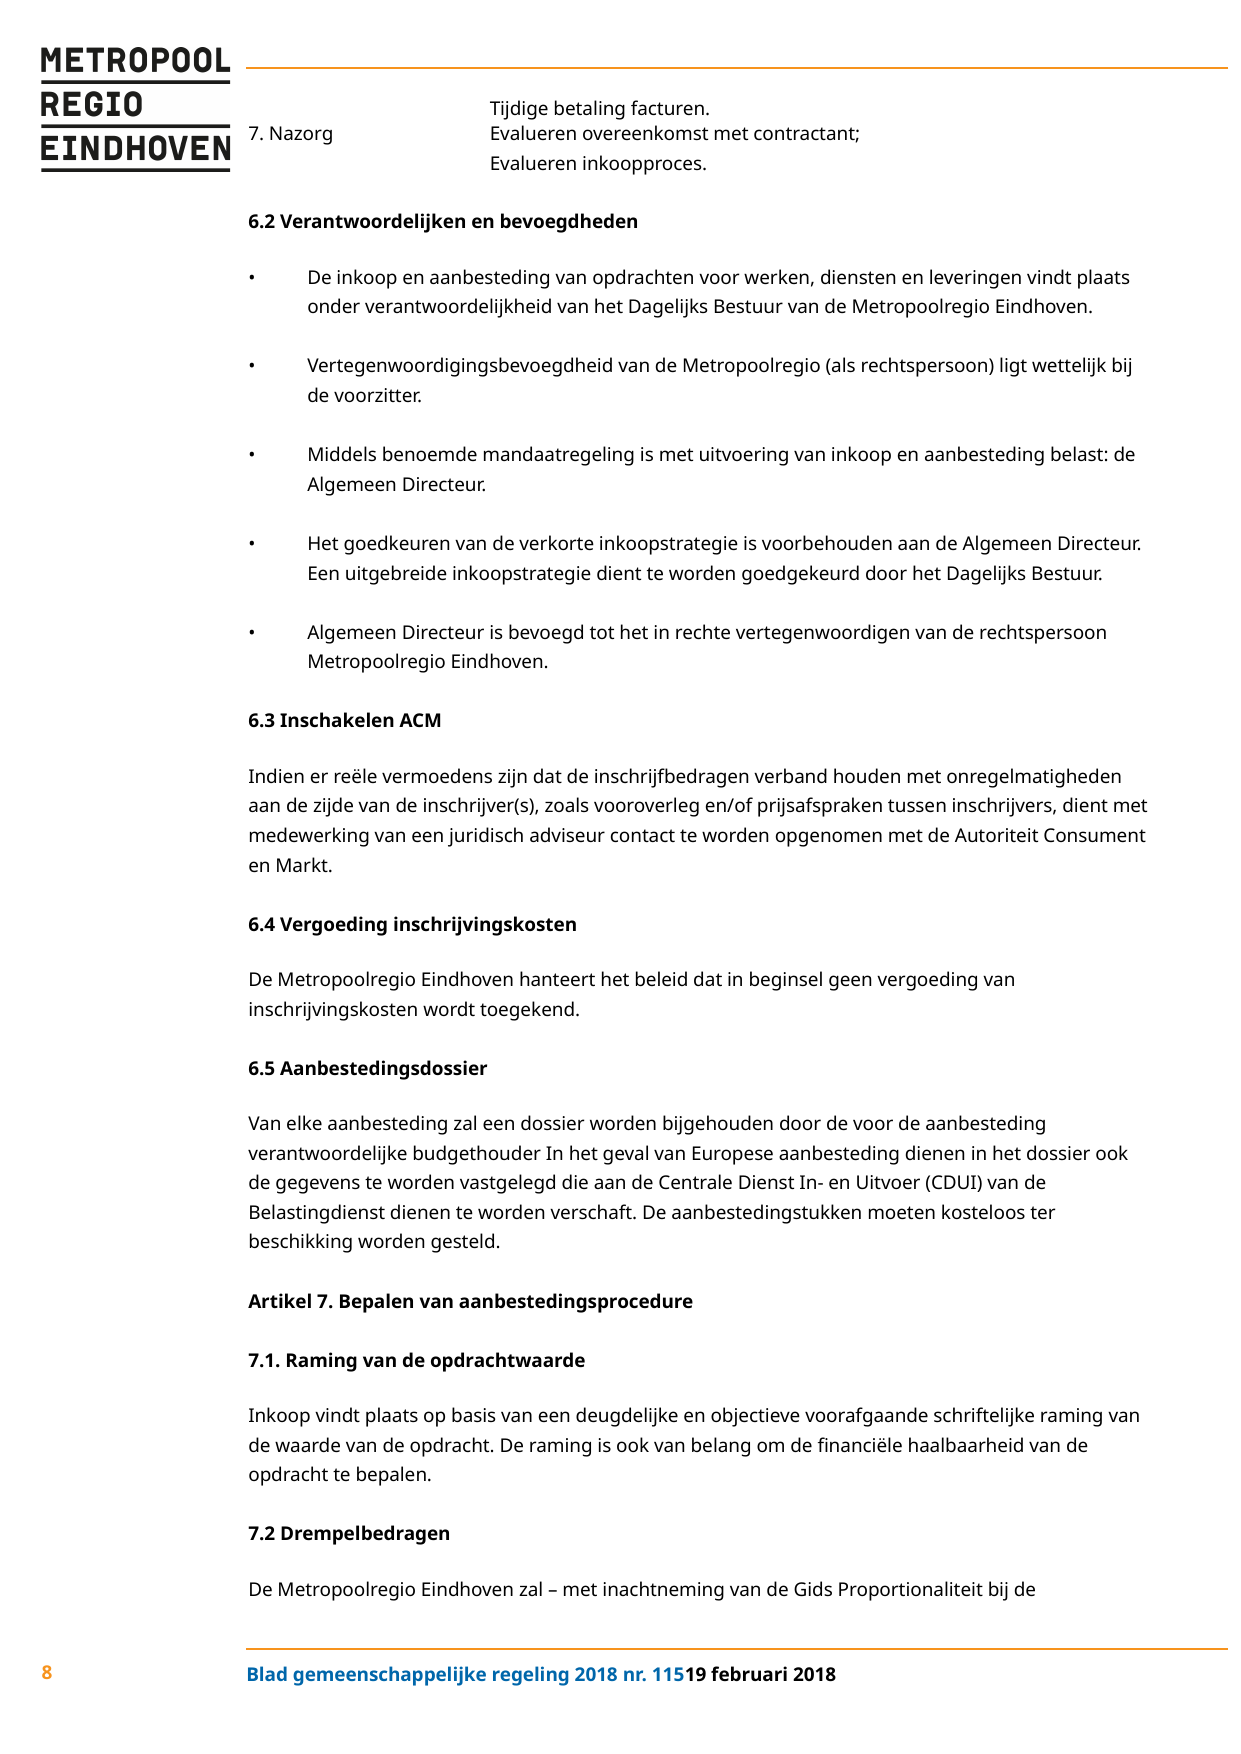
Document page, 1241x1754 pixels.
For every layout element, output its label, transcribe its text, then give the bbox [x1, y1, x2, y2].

text De Metropoolregio Eindhoven hanteert het beleid dat in beginsel geen vergoeding van inschrijvingskosten wordt toegekend. [248, 966, 1152, 1022]
text De Metropoolregio Eindhoven zal – met inachtneming van de Gids Proportionaliteit bij de [248, 1576, 1152, 1602]
text 7.2 Drempelbedragen [248, 1521, 1152, 1546]
table_cell Evalueren overeenkomst met contractant; Evalueren inkoopproces. [490, 121, 1152, 176]
text 6.2 Verantwoordelijken en bevoegdheden [248, 209, 1152, 234]
list Het goedkeuren van de verkorte inkoopstrategie is voorbehouden aan de Algemeen Directeur. Een uitgebreide inkoopstrategie dient te worden goedgekeurd door het Dagelijks Bestuur. [248, 530, 1152, 586]
table_cell Tijdige betaling facturen. [490, 95, 1152, 121]
text 6.5 Aanbestedingsdossier [248, 1055, 1152, 1081]
text Indien er reële vermoedens zijn dat de inschrijfbedragen verband houden met onregelmatigheden aan de zijde van de inschrijver(s), zoals vooroverleg en/of prijsafspraken tussen inschrijvers, dient met medewerking van een juridisch adviseur contact te worden opgenomen met de Autoriteit Consument en Markt. [248, 763, 1152, 877]
picture [41, 47, 231, 172]
table_cell [248, 95, 489, 121]
text 6.3 Inschakelen ACM [248, 708, 1152, 733]
list De inkoop en aanbesteding van opdrachten voor werken, diensten en leveringen vindt plaats onder verantwoordelijkheid van het Dagelijks Bestuur van de Metropoolregio Eindhoven. [248, 264, 1152, 319]
text 6.4 Vergoeding inschrijvingskosten [248, 911, 1152, 937]
text Artikel 7. Bepalen van aanbestedingsprocedure [248, 1288, 1152, 1313]
table_cell 7. Nazorg [248, 121, 489, 176]
text 7.1. Raming van de opdrachtwaarde [248, 1347, 1152, 1373]
list Vertegenwoordigingsbevoegdheid van de Metropoolregio (als rechtspersoon) ligt wettelijk bij de voorzitter. [248, 353, 1152, 408]
text Inkoop vindt plaats op basis van een deugdelijke en objectieve voorafgaande schriftelijke raming van de waarde van de opdracht. De raming is ook van belang om de financiële haalbaarheid van de opdracht te bepalen. [248, 1402, 1152, 1487]
text Van elke aanbesteding zal een dossier worden bijgehouden door de voor de aanbesteding verantwoordelijke budgethouder In het geval van Europese aanbesteding dienen in het dossier ook de gegevens te worden vastgelegd die aan de Centrale Dienst In- en Uitvoer (CDUI) van de Belastingdienst dienen te worden verschaft. De aanbestedingstukken moeten kosteloos ter beschikking worden gesteld. [248, 1110, 1152, 1254]
list Middels benoemde mandaatregeling is met uitvoering van inkoop en aanbesteding belast: de Algemeen Directeur. [248, 441, 1152, 497]
list Algemeen Directeur is bevoegd tot het in rechte vertegenwoordigen van de rechtspersoon Metropoolregio Eindhoven. [248, 619, 1152, 674]
